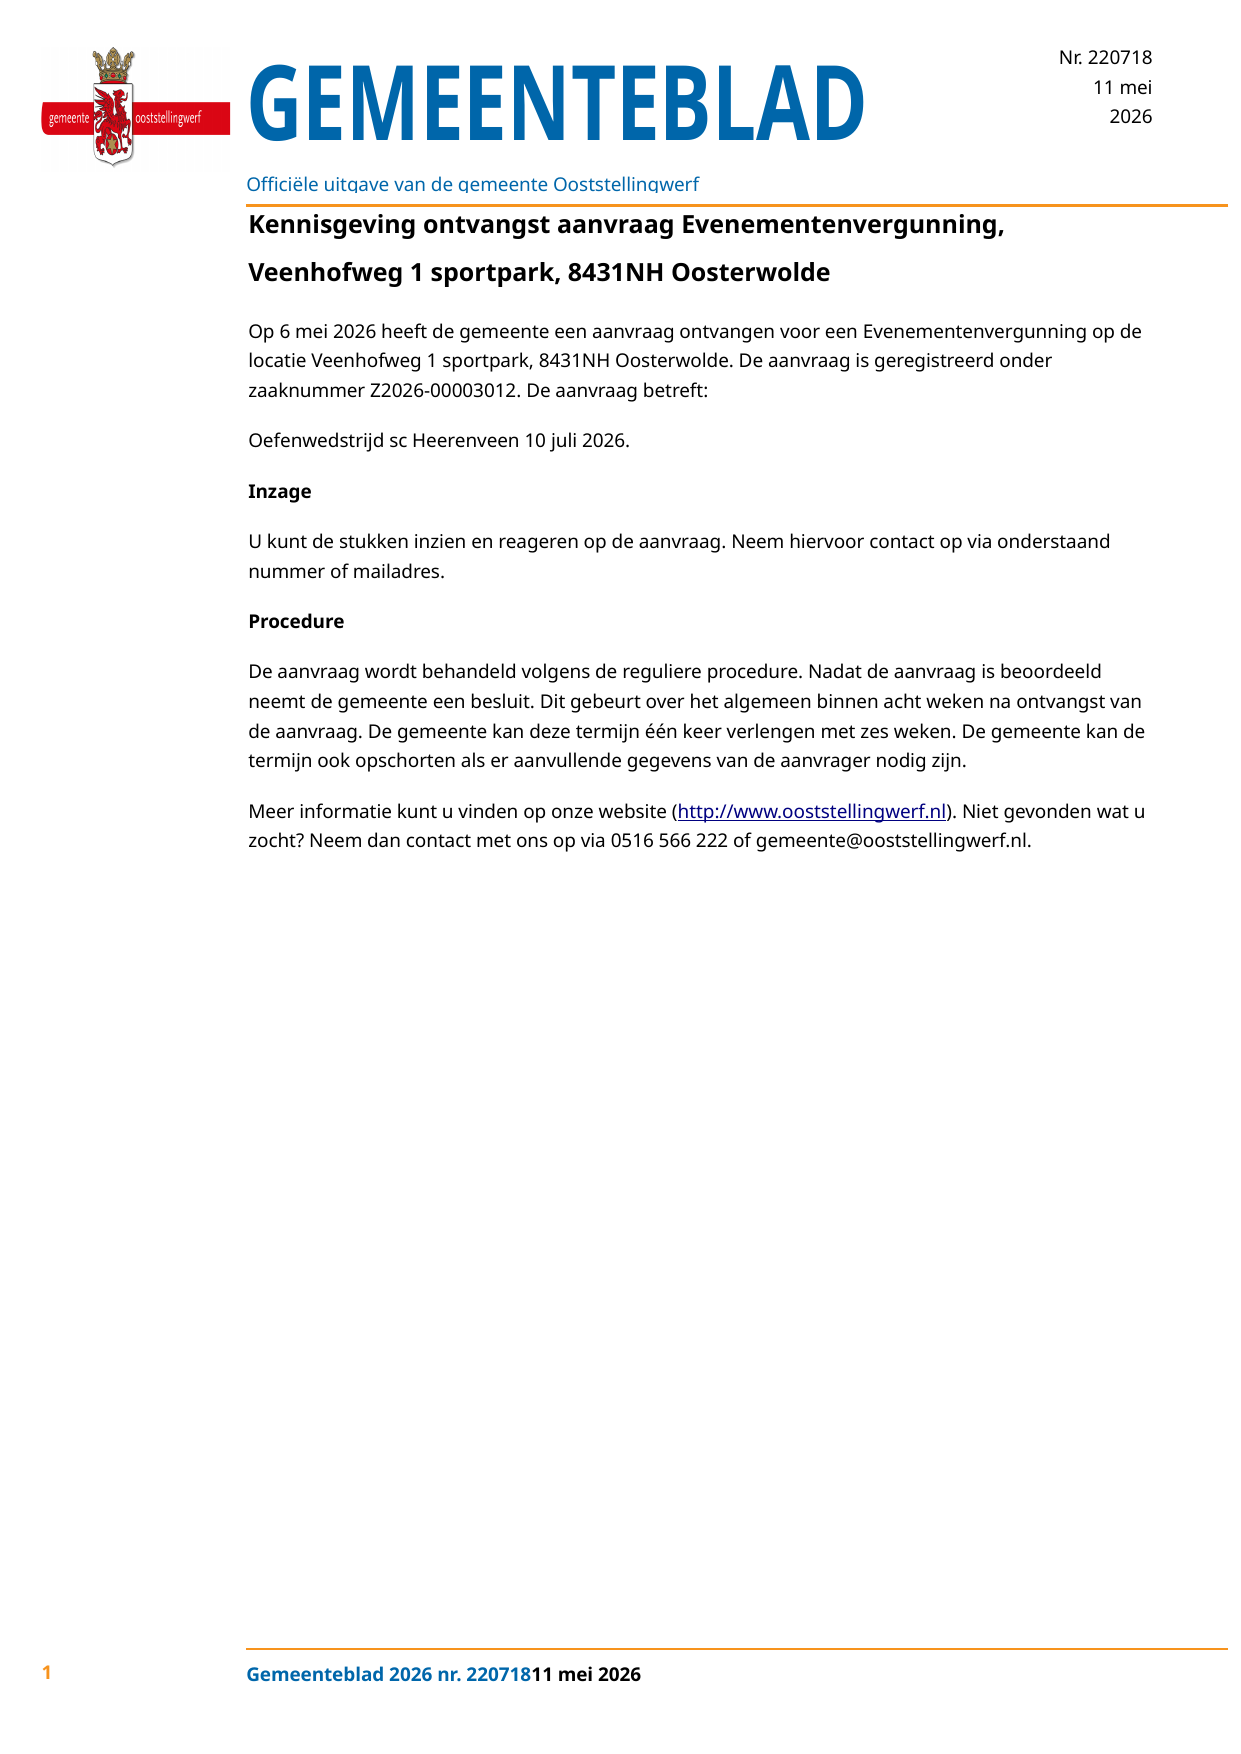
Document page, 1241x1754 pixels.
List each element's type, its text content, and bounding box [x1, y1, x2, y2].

text Kennisgeving ontvangst aanvraag Evenementenvergunning, Veenhofweg 1 sportpark, 8431NH Oosterwolde [248, 207, 1152, 288]
text Procedure [248, 608, 1152, 634]
picture [41, 47, 231, 172]
text Op 6 mei 2026 heeft de gemeente een aanvraag ontvangen voor een Evenementenvergunning op de locatie Veenhofweg 1 sportpark, 8431NH Oosterwolde. De aanvraag is geregistreerd onder zaaknummer Z2026-00003012. De aanvraag betreft: [248, 318, 1152, 403]
text U kunt de stukken inzien en reageren op de aanvraag. Neem hiervoor contact op via onderstaand nummer of mailadres. [248, 528, 1152, 584]
text Inzage [248, 478, 1152, 504]
text Meer informatie kunt u vinden op onze website (http://www.ooststellingwerf.nl). Niet gevonden wat u zocht? Neem dan contact met ons op via 0516 566 222 of gemeente@ooststellingwerf.nl. [248, 798, 1152, 853]
text De aanvraag wordt behandeld volgens de reguliere procedure. Nadat de aanvraag is beoordeeld neemt de gemeente een besluit. Dit gebeurt over het algemeen binnen acht weken na ontvangst van de aanvraag. De gemeente kan deze termijn één keer verlengen met zes weken. De gemeente kan de termijn ook opschorten als er aanvullende gegevens van de aanvrager nodig zijn. [248, 659, 1152, 773]
text Oefenwedstrijd sc Heerenveen 10 juli 2026. [248, 427, 1152, 453]
